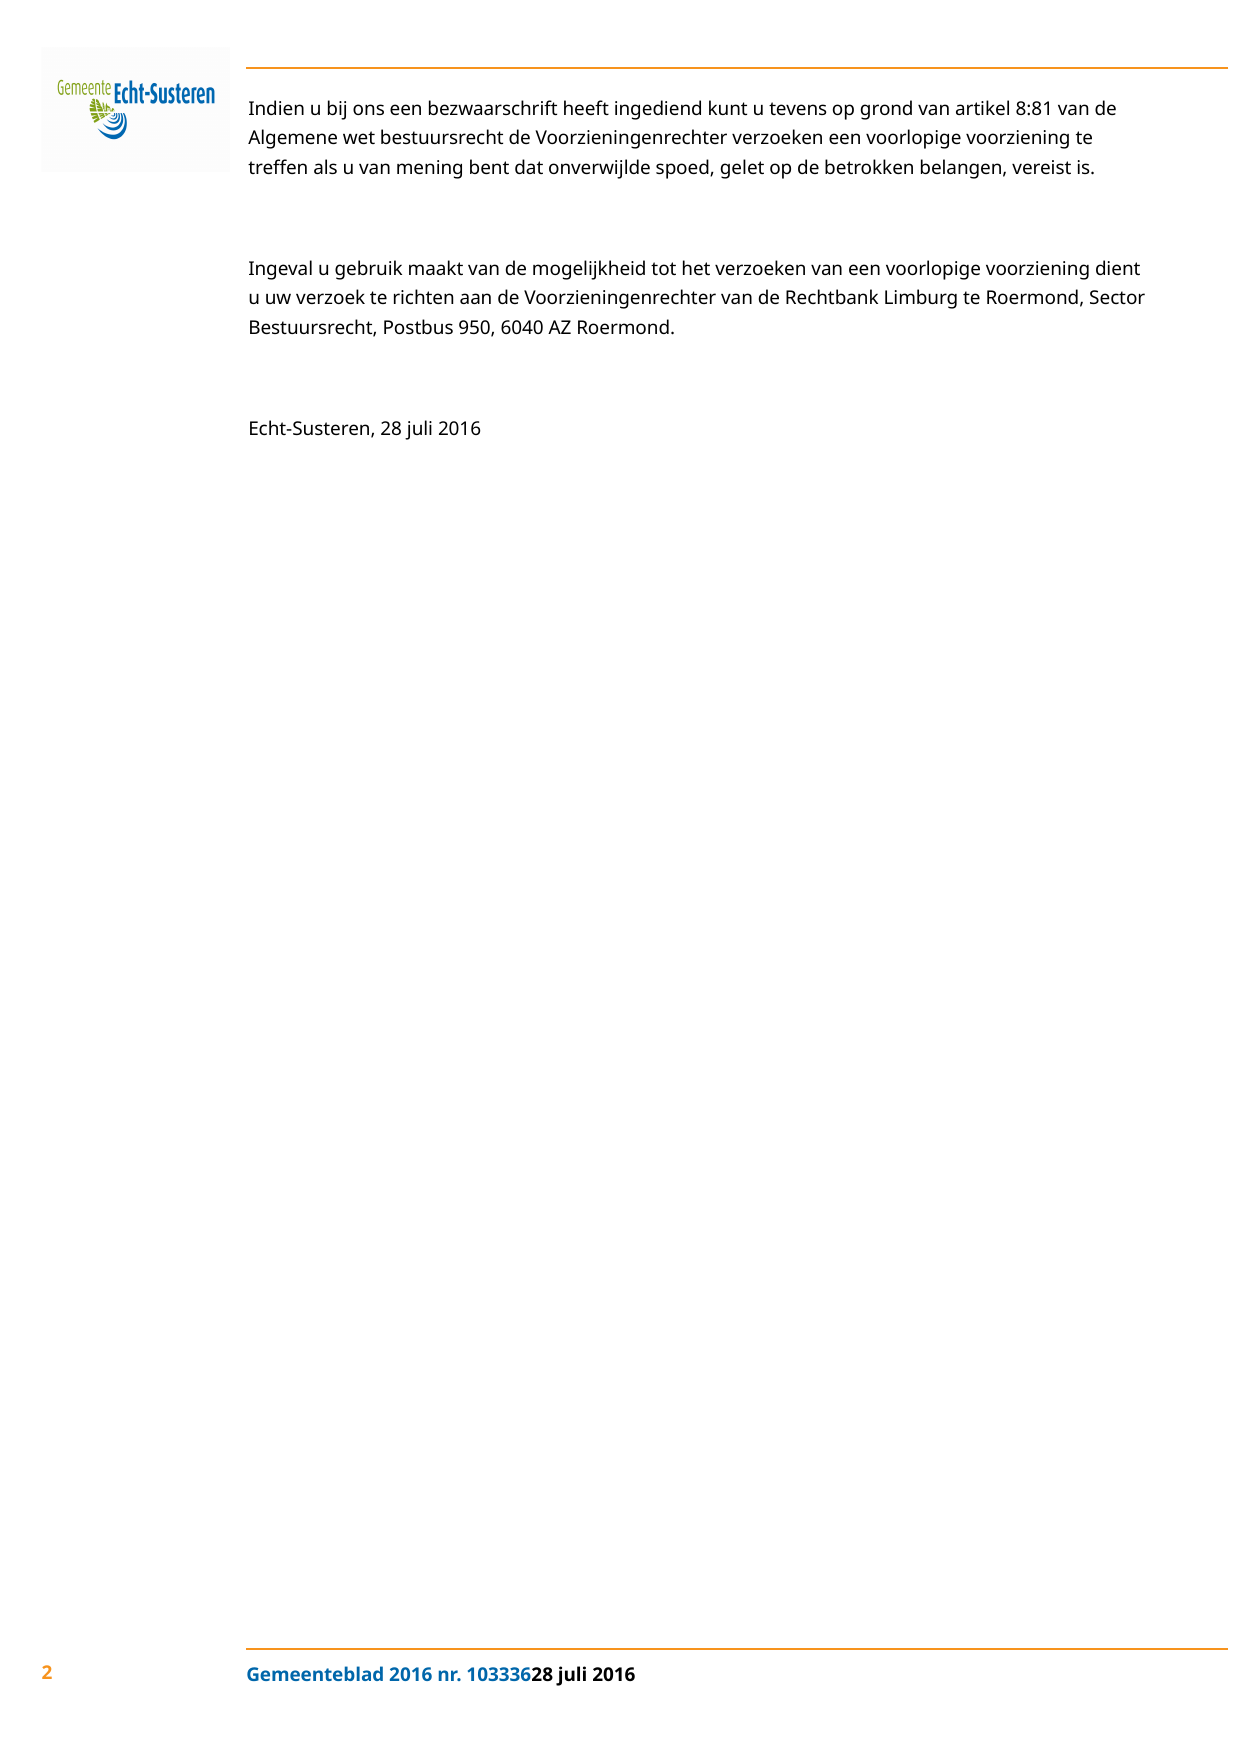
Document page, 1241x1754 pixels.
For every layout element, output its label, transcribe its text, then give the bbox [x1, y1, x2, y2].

text Indien u bij ons een bezwaarschrift heeft ingediend kunt u tevens op grond van artikel 8:81 van de Algemene wet bestuursrecht de Voorzieningenrechter verzoeken een voorlopige voorziening te treffen als u van mening bent dat onverwijlde spoed, gelet op de betrokken belangen, vereist is. [248, 95, 1152, 180]
text Ingeval u gebruik maakt van de mogelijkheid tot het verzoeken van een voorlopige voorziening dient u uw verzoek te richten aan de Voorzieningenrechter van de Rechtbank Limburg te Roermond, Sector Bestuursrecht, Postbus 950, 6040 AZ Roermond. [248, 255, 1152, 340]
text Echt-Susteren, 28 juli 2016 [248, 415, 1152, 441]
picture [41, 47, 231, 172]
